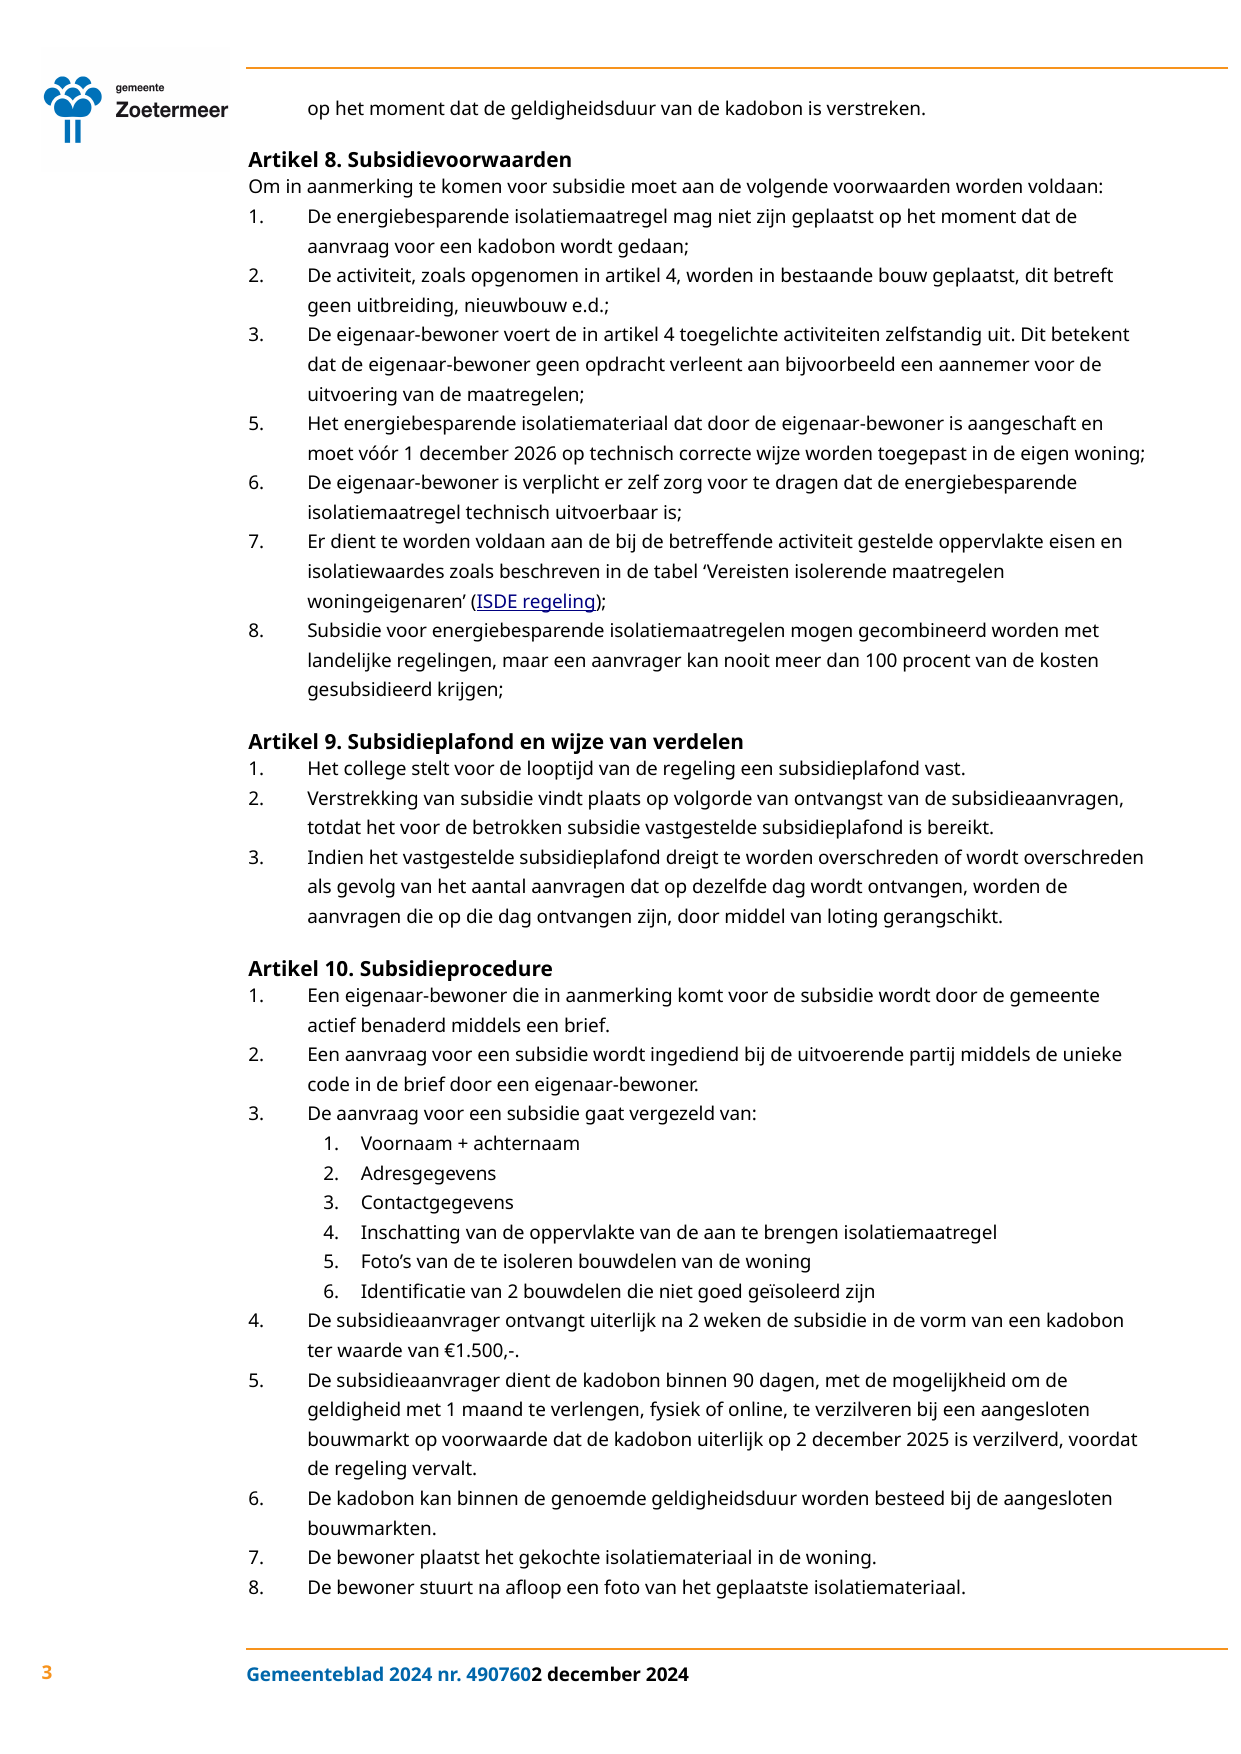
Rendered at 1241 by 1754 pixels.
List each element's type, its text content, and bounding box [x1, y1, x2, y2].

text Artikel 8. Subsidievoorwaarden [248, 145, 1152, 174]
list De activiteit, zoals opgenomen in artikel 4, worden in bestaande bouw geplaatst, dit betreft geen uitbreiding, nieuwbouw e.d.; [248, 262, 1152, 318]
list Er dient te worden voldaan aan de bij de betreffende activiteit gestelde oppervlakte eisen en isolatiewaardes zoals beschreven in de tabel ‘Vereisten isolerende maatregelen woningeigenaren’ (ISDE regeling); [248, 529, 1152, 613]
list De eigenaar-bewoner voert de in artikel 4 toegelichte activiteiten zelfstandig uit. Dit betekent dat de eigenaar-bewoner geen opdracht verleent aan bijvoorbeeld een aannemer voor de uitvoering van de maatregelen; [248, 322, 1152, 406]
list Contactgegevens [323, 1189, 1152, 1215]
list Het college stelt voor de looptijd van de regeling een subsidieplafond vast. [248, 755, 1152, 781]
list De bewoner stuurt na afloop een foto van het geplaatste isolatiemateriaal. [248, 1574, 1152, 1599]
list De eigenaar-bewoner is verplicht er zelf zorg voor te dragen dat de energiebesparende isolatiemaatregel technisch uitvoerbaar is; [248, 469, 1152, 525]
list De kadobon kan binnen de genoemde geldigheidsduur worden besteed bij de aangesloten bouwmarkten. [248, 1485, 1152, 1540]
list Indien het vastgestelde subsidieplafond dreigt te worden overschreden of wordt overschreden als gevolg van het aantal aanvragen dat op dezelfde dag wordt ontvangen, worden de aanvragen die op die dag ontvangen zijn, door middel van loting gerangschikt. [248, 844, 1152, 929]
list op het moment dat de geldigheidsduur van de kadobon is verstreken. [248, 95, 1152, 121]
list De energiebesparende isolatiemaatregel mag niet zijn geplaatst op het moment dat de aanvraag voor een kadobon wordt gedaan; [248, 203, 1152, 258]
list Foto’s van de te isoleren bouwdelen van de woning [323, 1248, 1152, 1274]
list Een aanvraag voor een subsidie wordt ingediend bij de uitvoerende partij middels de unieke code in de brief door een eigenaar-bewoner. [248, 1041, 1152, 1097]
list Voornaam + achternaam [323, 1130, 1152, 1156]
text Artikel 10. Subsidieprocedure [248, 954, 1152, 982]
list Een eigenaar-bewoner die in aanmerking komt voor de subsidie wordt door de gemeente actief benaderd middels een brief. [248, 982, 1152, 1037]
list Adresgegevens [323, 1160, 1152, 1185]
list Subsidie voor energiebesparende isolatiemaatregelen mogen gecombineerd worden met landelijke regelingen, maar een aanvrager kan nooit meer dan 100 procent van de kosten gesubsidieerd krijgen; [248, 617, 1152, 702]
list Identificatie van 2 bouwdelen die niet goed geïsoleerd zijn [323, 1278, 1152, 1304]
list De bewoner plaatst het gekochte isolatiemateriaal in de woning. [248, 1544, 1152, 1570]
list De aanvraag voor een subsidie gaat vergezeld van: [248, 1101, 1152, 1126]
list De subsidieaanvrager dient de kadobon binnen 90 dagen, met de mogelijkheid om de geldigheid met 1 maand te verlengen, fysiek of online, te verzilveren bij een aangesloten bouwmarkt op voorwaarde dat de kadobon uiterlijk op 2 december 2025 is verzilverd, voordat de regeling vervalt. [248, 1367, 1152, 1481]
text Om in aanmerking te komen voor subsidie moet aan de volgende voorwaarden worden voldaan: [248, 174, 1152, 199]
list Verstrekking van subsidie vindt plaats op volgorde van ontvangst van de subsidieaanvragen, totdat het voor de betrokken subsidie vastgestelde subsidieplafond is bereikt. [248, 785, 1152, 840]
text Artikel 9. Subsidieplafond en wijze van verdelen [248, 727, 1152, 755]
list Inschatting van de oppervlakte van de aan te brengen isolatiemaatregel [323, 1219, 1152, 1244]
list De subsidieaanvrager ontvangt uiterlijk na 2 weken de subsidie in de vorm van een kadobon ter waarde van €1.500,-. [248, 1308, 1152, 1363]
picture [41, 47, 231, 172]
list Het energiebesparende isolatiemateriaal dat door de eigenaar-bewoner is aangeschaft en moet vóór 1 december 2026 op technisch correcte wijze worden toegepast in de eigen woning; [248, 410, 1152, 466]
